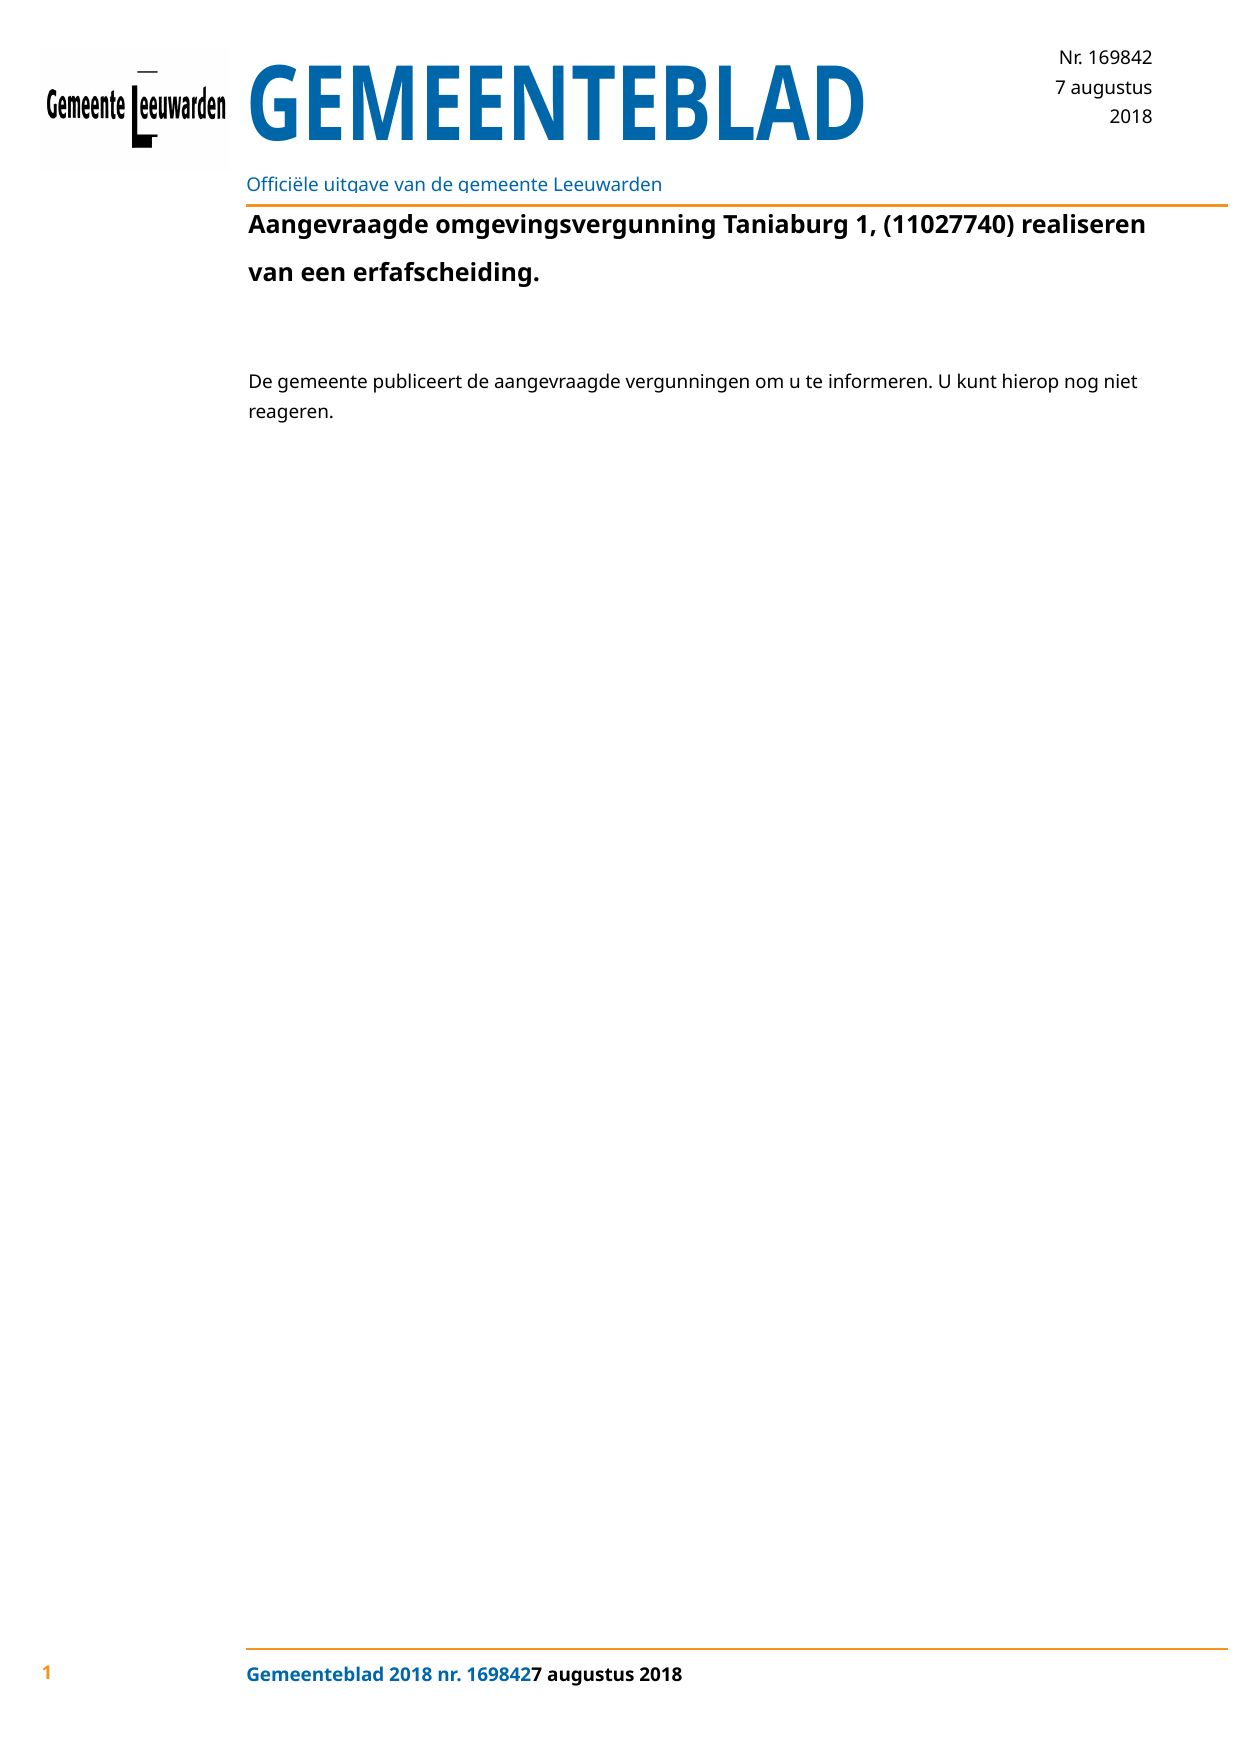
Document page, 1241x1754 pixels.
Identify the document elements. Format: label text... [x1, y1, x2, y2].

text De gemeente publiceert de aangevraagde vergunningen om u te informeren. U kunt hierop nog niet reageren. [248, 368, 1152, 424]
text Aangevraagde omgevingsvergunning Taniaburg 1, (11027740) realiseren van een erfafscheiding. [248, 207, 1152, 288]
picture [41, 47, 231, 172]
